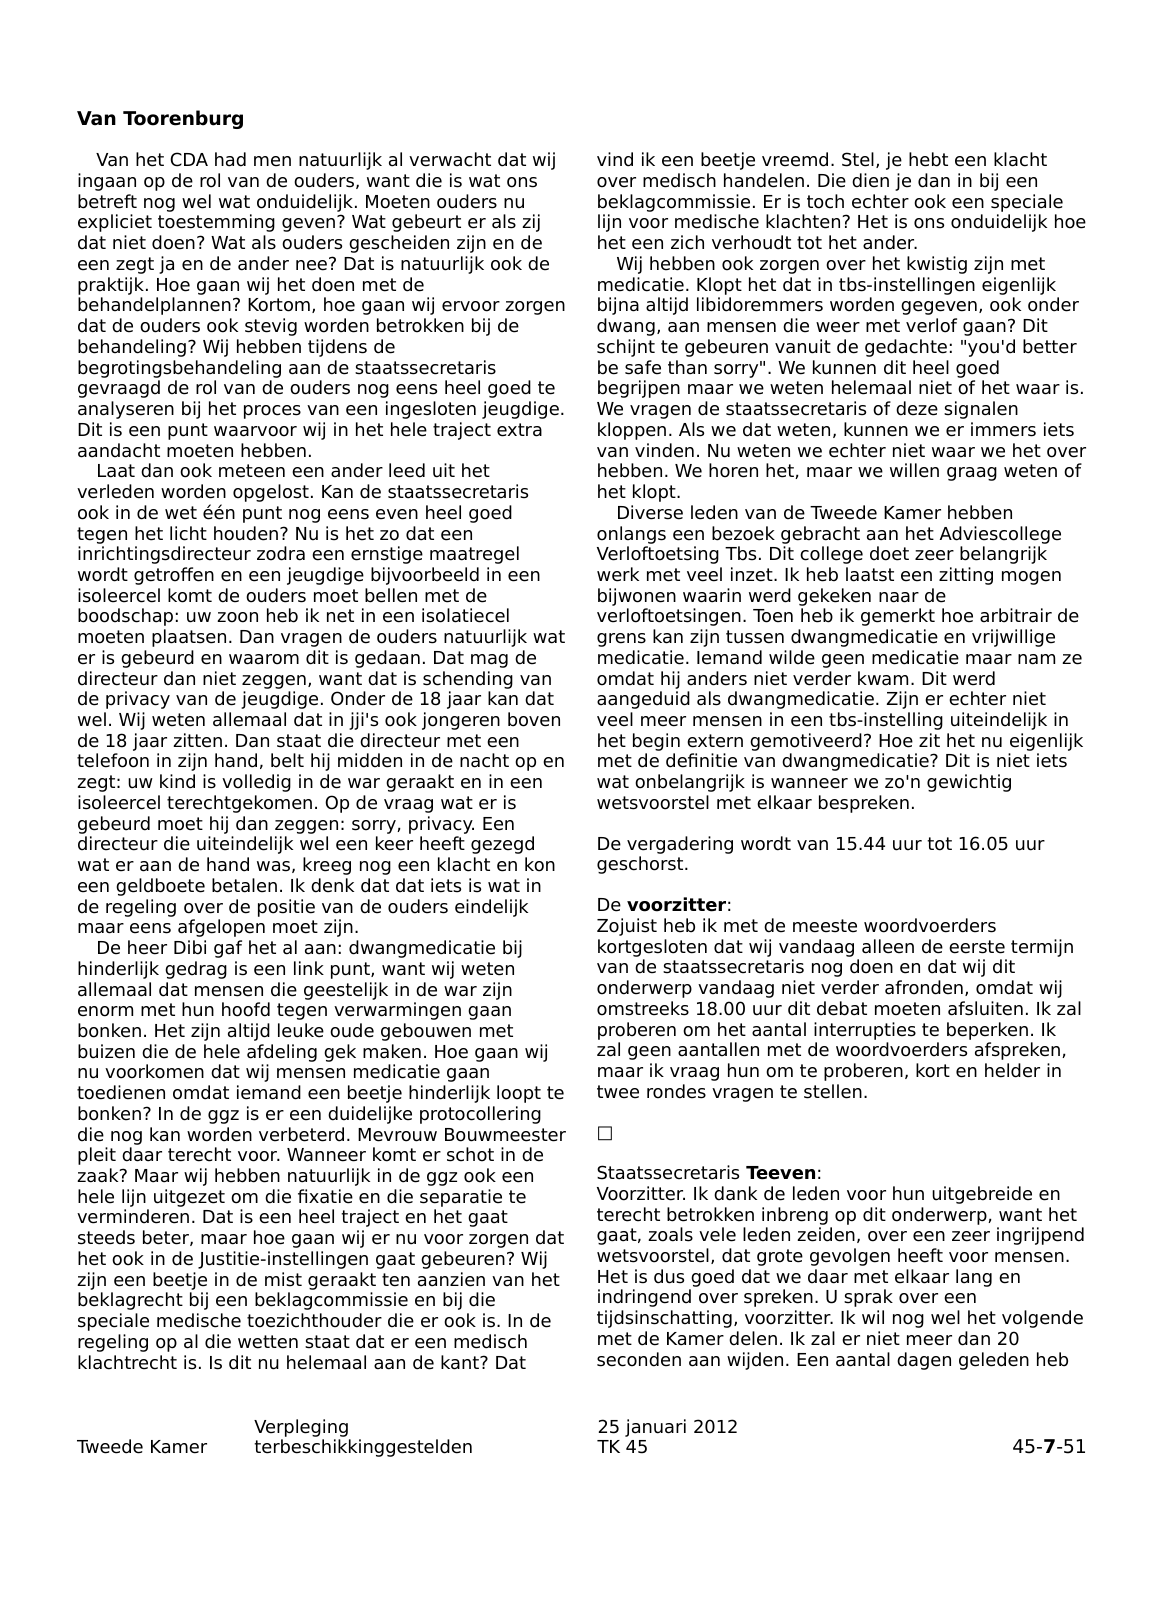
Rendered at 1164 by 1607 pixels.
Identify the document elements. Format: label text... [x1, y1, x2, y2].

text De voorzitter: [596, 895, 1087, 916]
text □ [596, 1122, 1087, 1143]
text De heer Dibi gaf het al aan: dwangmedicatie bij hinderlijk gedrag is een link punt, want wij weten allemaal dat mensen die geestelijk in de war zijn enorm met hun hoofd tegen verwarmingen gaan bonken. Het zijn altijd leuke oude gebouwen met buizen die de hele afdeling gek maken. Hoe gaan wij nu voorkomen dat wij mensen medicatie gaan toedienen omdat iemand een beetje hinderlijk loopt te bonken? In de ggz is er een duidelijke protocollering die nog kan worden verbeterd. Mevrouw Bouwmeester pleit daar terecht voor. Wanneer komt er schot in de zaak? Maar wij hebben natuurlijk in de ggz ook een hele lijn uitgezet om die fixatie en die separatie te verminderen. Dat is een heel traject en het gaat steeds beter, maar hoe gaan wij er nu voor zorgen dat het ook in de Justitie-instellingen gaat gebeuren? Wij zijn een beetje in de mist geraakt ten aanzien van het beklagrecht bij een beklagcommissie en bij die speciale medische toezichthouder die er ook is. In de regeling op al die wetten staat dat er een medisch klachtrecht is. Is dit nu helemaal aan de kant? Dat [77, 938, 567, 1373]
text Staatssecretaris Teeven: [596, 1163, 1087, 1184]
text Diverse leden van de Tweede Kamer hebben onlangs een bezoek gebracht aan het Adviescollege Verloftoetsing Tbs. Dit college doet zeer belangrijk werk met veel inzet. Ik heb laatst een zitting mogen bijwonen waarin werd gekeken naar de verloftoetsingen. Toen heb ik gemerkt hoe arbitrair de grens kan zijn tussen dwangmedicatie en vrijwillige medicatie. Iemand wilde geen medicatie maar nam ze omdat hij anders niet verder kwam. Dit werd aangeduid als dwangmedicatie. Zijn er echter niet veel meer mensen in een tbs-instelling uiteindelijk in het begin extern gemotiveerd? Hoe zit het nu eigenlijk met de definitie van dwangmedicatie? Dit is niet iets wat onbelangrijk is wanneer we zo'n gewichtig wetsvoorstel met elkaar bespreken. [596, 503, 1087, 813]
text Van het CDA had men natuurlijk al verwacht dat wij ingaan op de rol van de ouders, want die is wat ons betreft nog wel wat onduidelijk. Moeten ouders nu expliciet toestemming geven? Wat gebeurt er als zij dat niet doen? Wat als ouders gescheiden zijn en de een zegt ja en de ander nee? Dat is natuurlijk ook de praktijk. Hoe gaan wij het doen met de behandelplannen? Kortom, hoe gaan wij ervoor zorgen dat de ouders ook stevig worden betrokken bij de behandeling? Wij hebben tijdens de begrotingsbehandeling aan de staatssecretaris gevraagd de rol van de ouders nog eens heel goed te analyseren bij het proces van een ingesloten jeugdige. Dit is een punt waarvoor wij in het hele traject extra aandacht moeten hebben. [77, 150, 567, 461]
text De vergadering wordt van 15.44 uur tot 16.05 uur geschorst. [596, 833, 1087, 875]
text Voorzitter. Ik dank de leden voor hun uitgebreide en terecht betrokken inbreng op dit onderwerp, want het gaat, zoals vele leden zeiden, over een zeer ingrijpend wetsvoorstel, dat grote gevolgen heeft voor mensen. Het is dus goed dat we daar met elkaar lang en indringend over spreken. U sprak over een tijdsinschatting, voorzitter. Ik wil nog wel het volgende met de Kamer delen. Ik zal er niet meer dan 20 seconden aan wijden. Een aantal dagen geleden heb [596, 1184, 1087, 1370]
text vind ik een beetje vreemd. Stel, je hebt een klacht over medisch handelen. Die dien je dan in bij een beklagcommissie. Er is toch echter ook een speciale lijn voor medische klachten? Het is ons onduidelijk hoe het een zich verhoudt tot het ander. [596, 150, 1087, 254]
text Zojuist heb ik met de meeste woordvoerders kortgesloten dat wij vandaag alleen de eerste termijn van de staatssecretaris nog doen en dat wij dit onderwerp vandaag niet verder afronden, omdat wij omstreeks 18.00 uur dit debat moeten afsluiten. Ik zal proberen om het aantal interrupties te beperken. Ik zal geen aantallen met de woordvoerders afspreken, maar ik vraag hun om te proberen, kort en helder in twee rondes vragen te stellen. [596, 916, 1087, 1102]
text Laat dan ook meteen een ander leed uit het verleden worden opgelost. Kan de staatssecretaris ook in de wet één punt nog eens even heel goed tegen het licht houden? Nu is het zo dat een inrichtingsdirecteur zodra een ernstige maatregel wordt getroffen en een jeugdige bijvoorbeeld in een isoleercel komt de ouders moet bellen met de boodschap: uw zoon heb ik net in een isolatiecel moeten plaatsen. Dan vragen de ouders natuurlijk wat er is gebeurd en waarom dit is gedaan. Dat mag de directeur dan niet zeggen, want dat is schending van de privacy van de jeugdige. Onder de 18 jaar kan dat wel. Wij weten allemaal dat in jji's ook jongeren boven de 18 jaar zitten. Dan staat die directeur met een telefoon in zijn hand, belt hij midden in de nacht op en zegt: uw kind is volledig in de war geraakt en in een isoleercel terechtgekomen. Op de vraag wat er is gebeurd moet hij dan zeggen: sorry, privacy. Een directeur die uiteindelijk wel een keer heeft gezegd wat er aan de hand was, kreeg nog een klacht en kon een geldboete betalen. Ik denk dat dat iets is wat in de regeling over de positie van de ouders eindelijk maar eens afgelopen moet zijn. [77, 461, 567, 938]
text Wij hebben ook zorgen over het kwistig zijn met medicatie. Klopt het dat in tbs-instellingen eigenlijk bijna altijd libidoremmers worden gegeven, ook onder dwang, aan mensen die weer met verlof gaan? Dit schijnt te gebeuren vanuit de gedachte: "you'd better be safe than sorry". We kunnen dit heel goed begrijpen maar we weten helemaal niet of het waar is. We vragen de staatssecretaris of deze signalen kloppen. Als we dat weten, kunnen we er immers iets van vinden. Nu weten we echter niet waar we het over hebben. We horen het, maar we willen graag weten of het klopt. [596, 254, 1087, 503]
